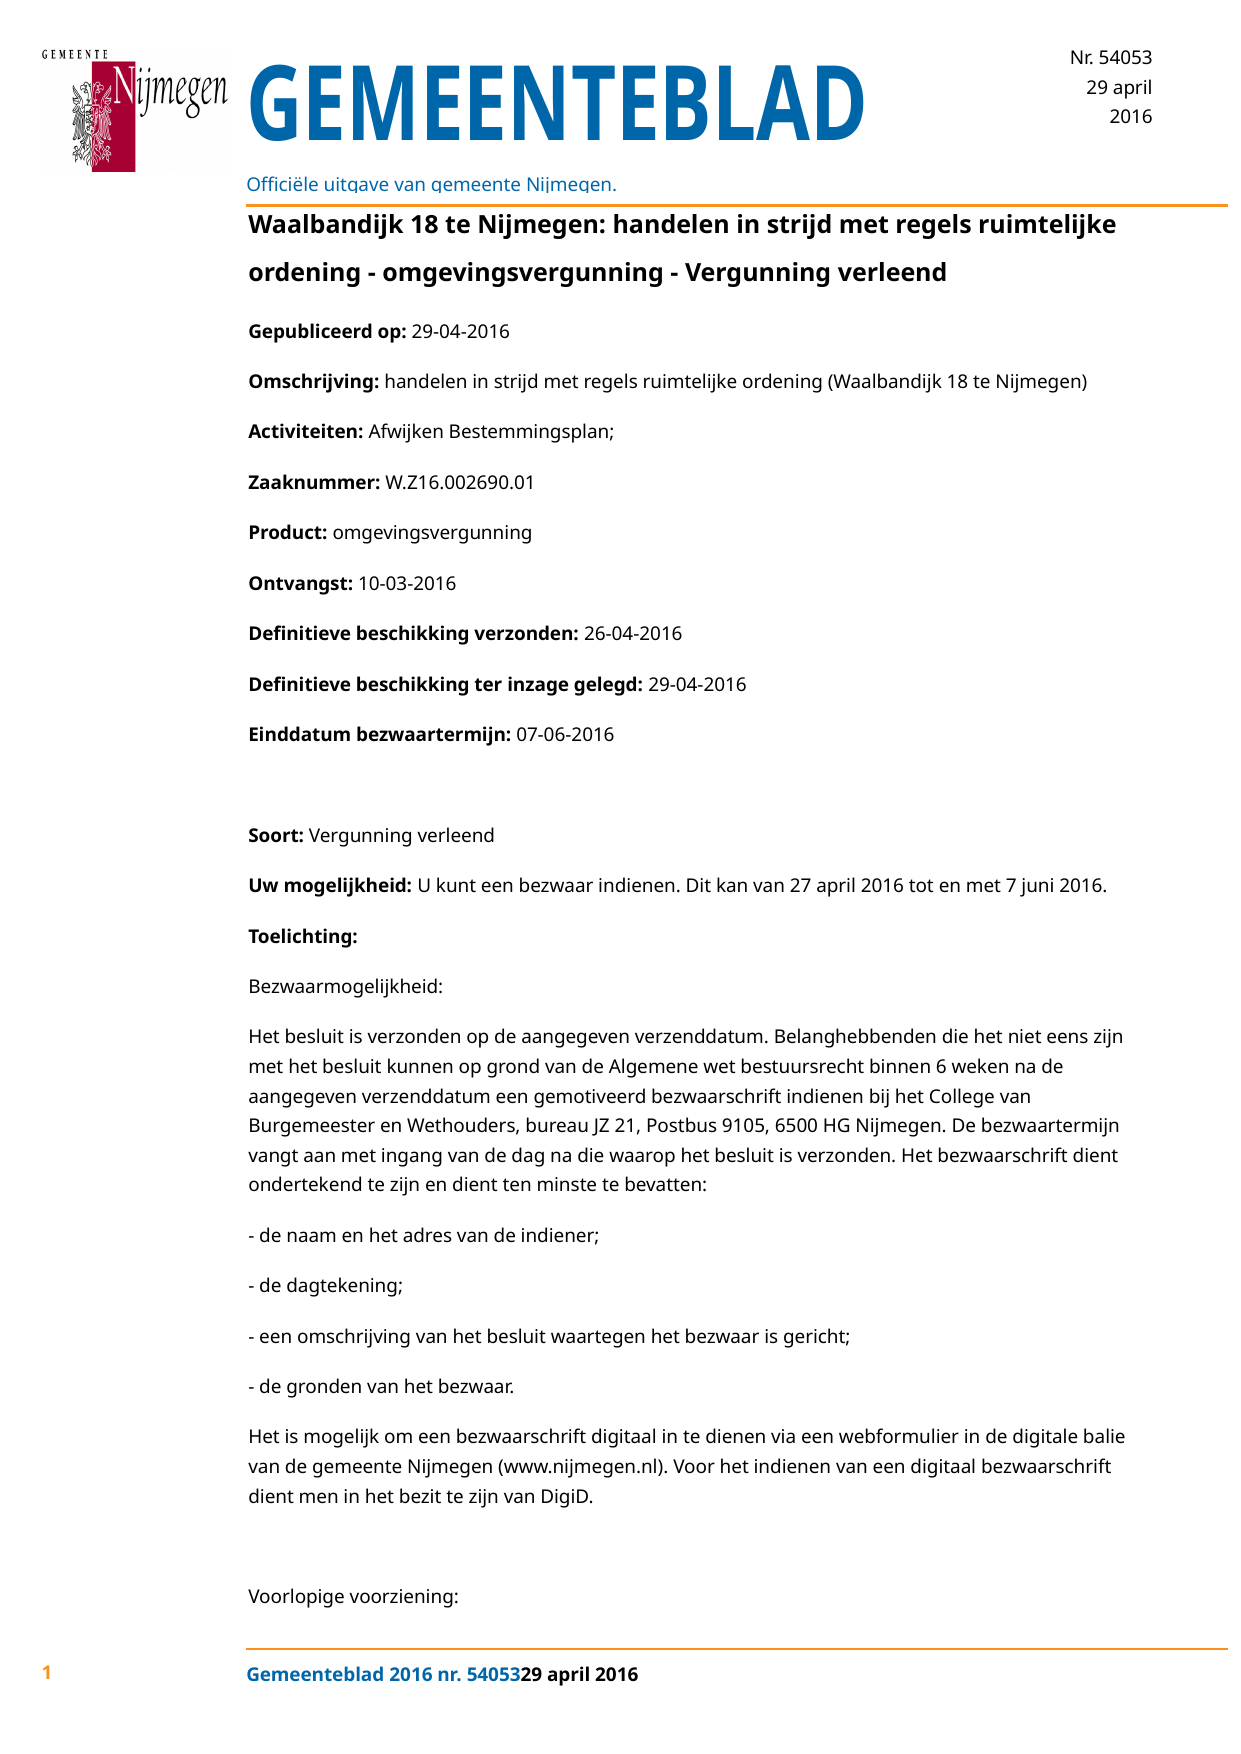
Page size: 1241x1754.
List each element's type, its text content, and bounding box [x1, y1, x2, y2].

text Soort: Vergunning verleend [248, 822, 1152, 848]
text Definitieve beschikking ter inzage gelegd: 29-04-2016 [248, 671, 1152, 697]
text - de dagtekening; [248, 1272, 1152, 1298]
text - de gronden van het bezwaar. [248, 1373, 1152, 1399]
text Het besluit is verzonden op de aangegeven verzenddatum. Belanghebbenden die het niet eens zijn met het besluit kunnen op grond van de Algemene wet bestuursrecht binnen 6 weken na de aangegeven verzenddatum een gemotiveerd bezwaarschrift indienen bij het College van Burgemeester en Wethouders, bureau JZ 21, Postbus 9105, 6500 HG Nijmegen. De bezwaartermijn vangt aan met ingang van de dag na die waarop het besluit is verzonden. Het bezwaarschrift dient ondertekend te zijn en dient ten minste te bevatten: [248, 1024, 1152, 1197]
text Het is mogelijk om een bezwaarschrift digitaal in te dienen via een webformulier in de digitale balie van de gemeente Nijmegen (www.nijmegen.nl). Voor het indienen van een digitaal bezwaarschrift dient men in het bezit te zijn van DigiD. [248, 1424, 1152, 1509]
text Uw mogelijkheid: U kunt een bezwaar indienen. Dit kan van 27 april 2016 tot en met 7 juni 2016. [248, 872, 1152, 898]
text Einddatum bezwaartermijn: 07-06-2016 [248, 721, 1152, 747]
text Definitieve beschikking verzonden: 26-04-2016 [248, 620, 1152, 646]
text Ontvangst: 10-03-2016 [248, 570, 1152, 596]
text Product: omgevingsvergunning [248, 519, 1152, 545]
text Toelichting: [248, 923, 1152, 949]
picture [41, 47, 231, 172]
text Voorlopige voorziening: [248, 1584, 1152, 1609]
text Bezwaarmogelijkheid: [248, 973, 1152, 999]
text - de naam en het adres van de indiener; [248, 1222, 1152, 1248]
text Gepubliceerd op: 29-04-2016 [248, 318, 1152, 344]
text - een omschrijving van het besluit waartegen het bezwaar is gericht; [248, 1323, 1152, 1349]
text Waalbandijk 18 te Nijmegen: handelen in strijd met regels ruimtelijke ordening - omgevingsvergunning - Vergunning verleend [248, 207, 1152, 288]
text Omschrijving: handelen in strijd met regels ruimtelijke ordening (Waalbandijk 18 te Nijmegen) [248, 368, 1152, 394]
text Activiteiten: Afwijken Bestemmingsplan; [248, 419, 1152, 444]
text Zaaknummer: W.Z16.002690.01 [248, 469, 1152, 495]
